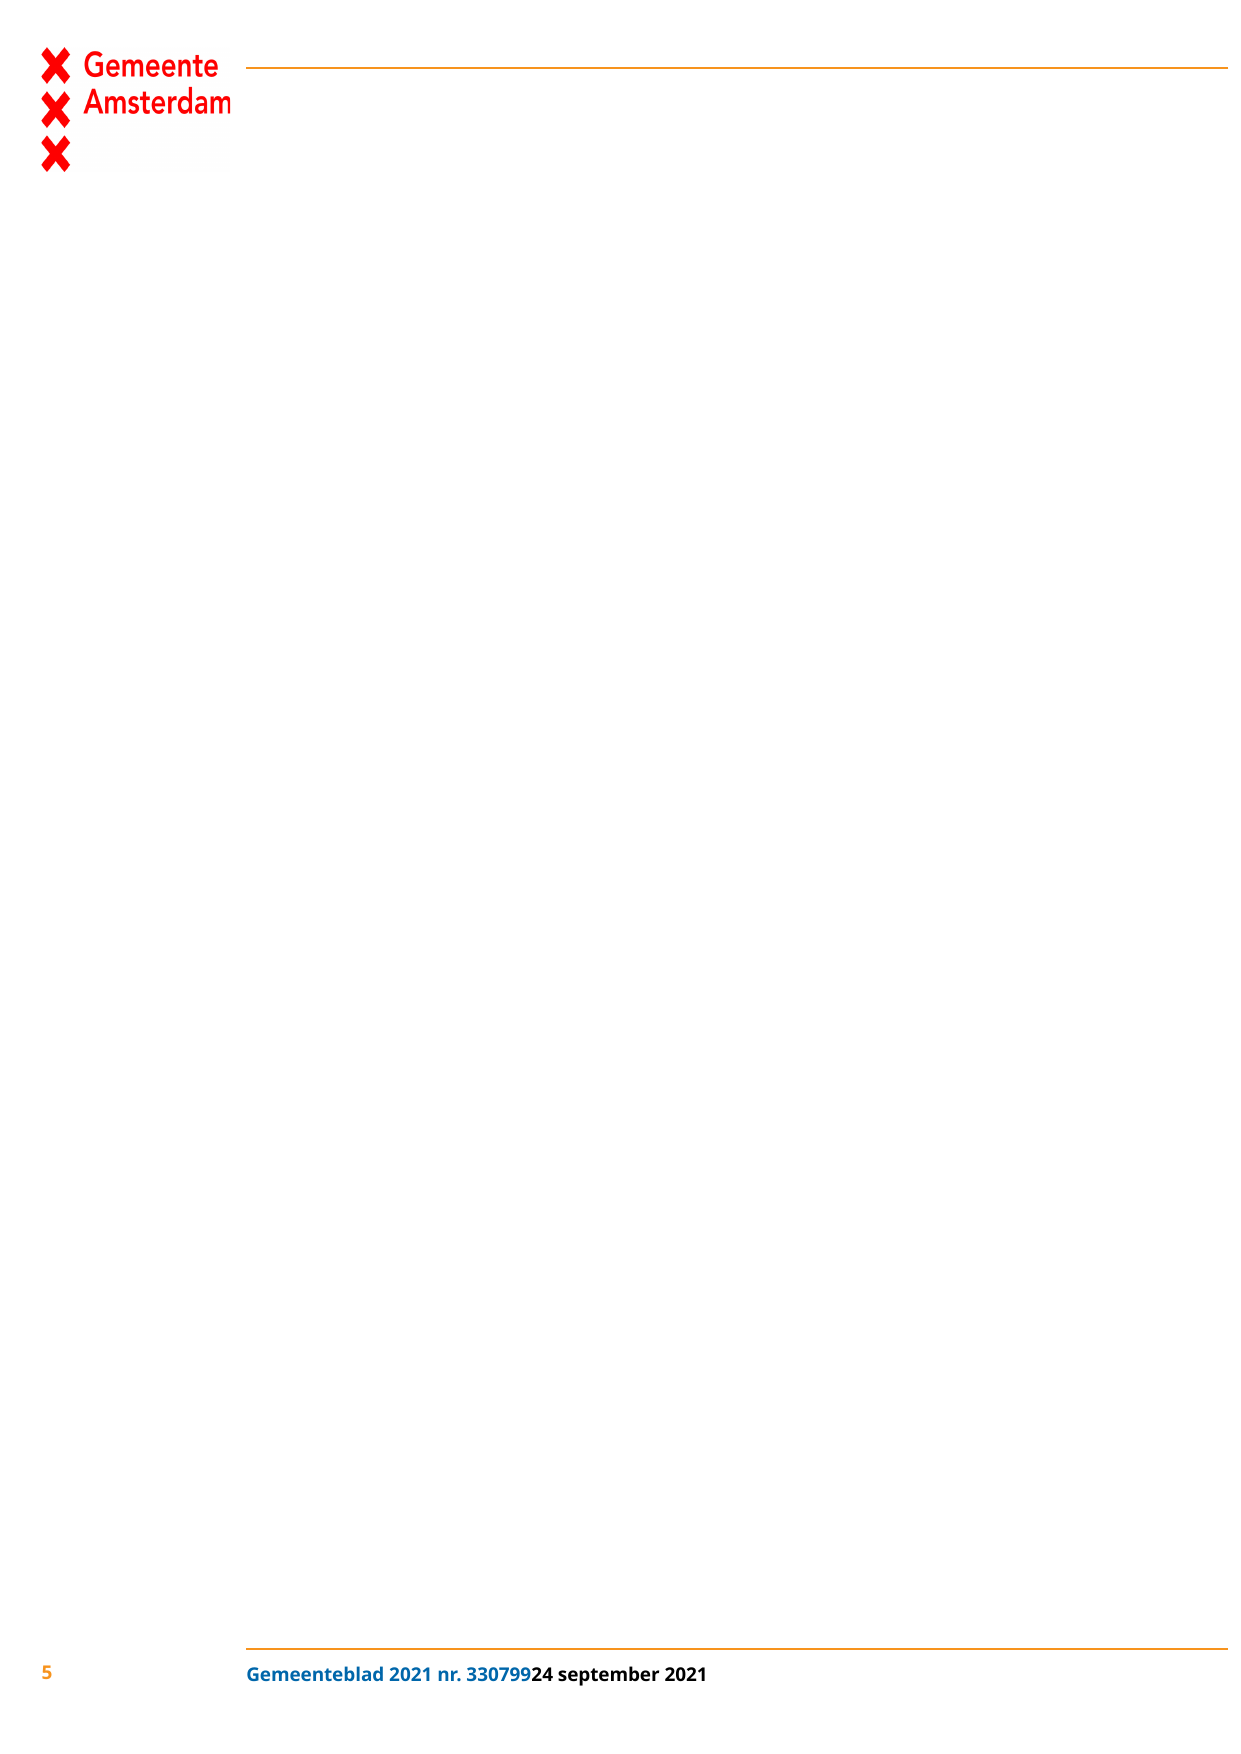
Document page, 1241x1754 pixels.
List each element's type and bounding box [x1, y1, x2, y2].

picture [41, 47, 231, 172]
